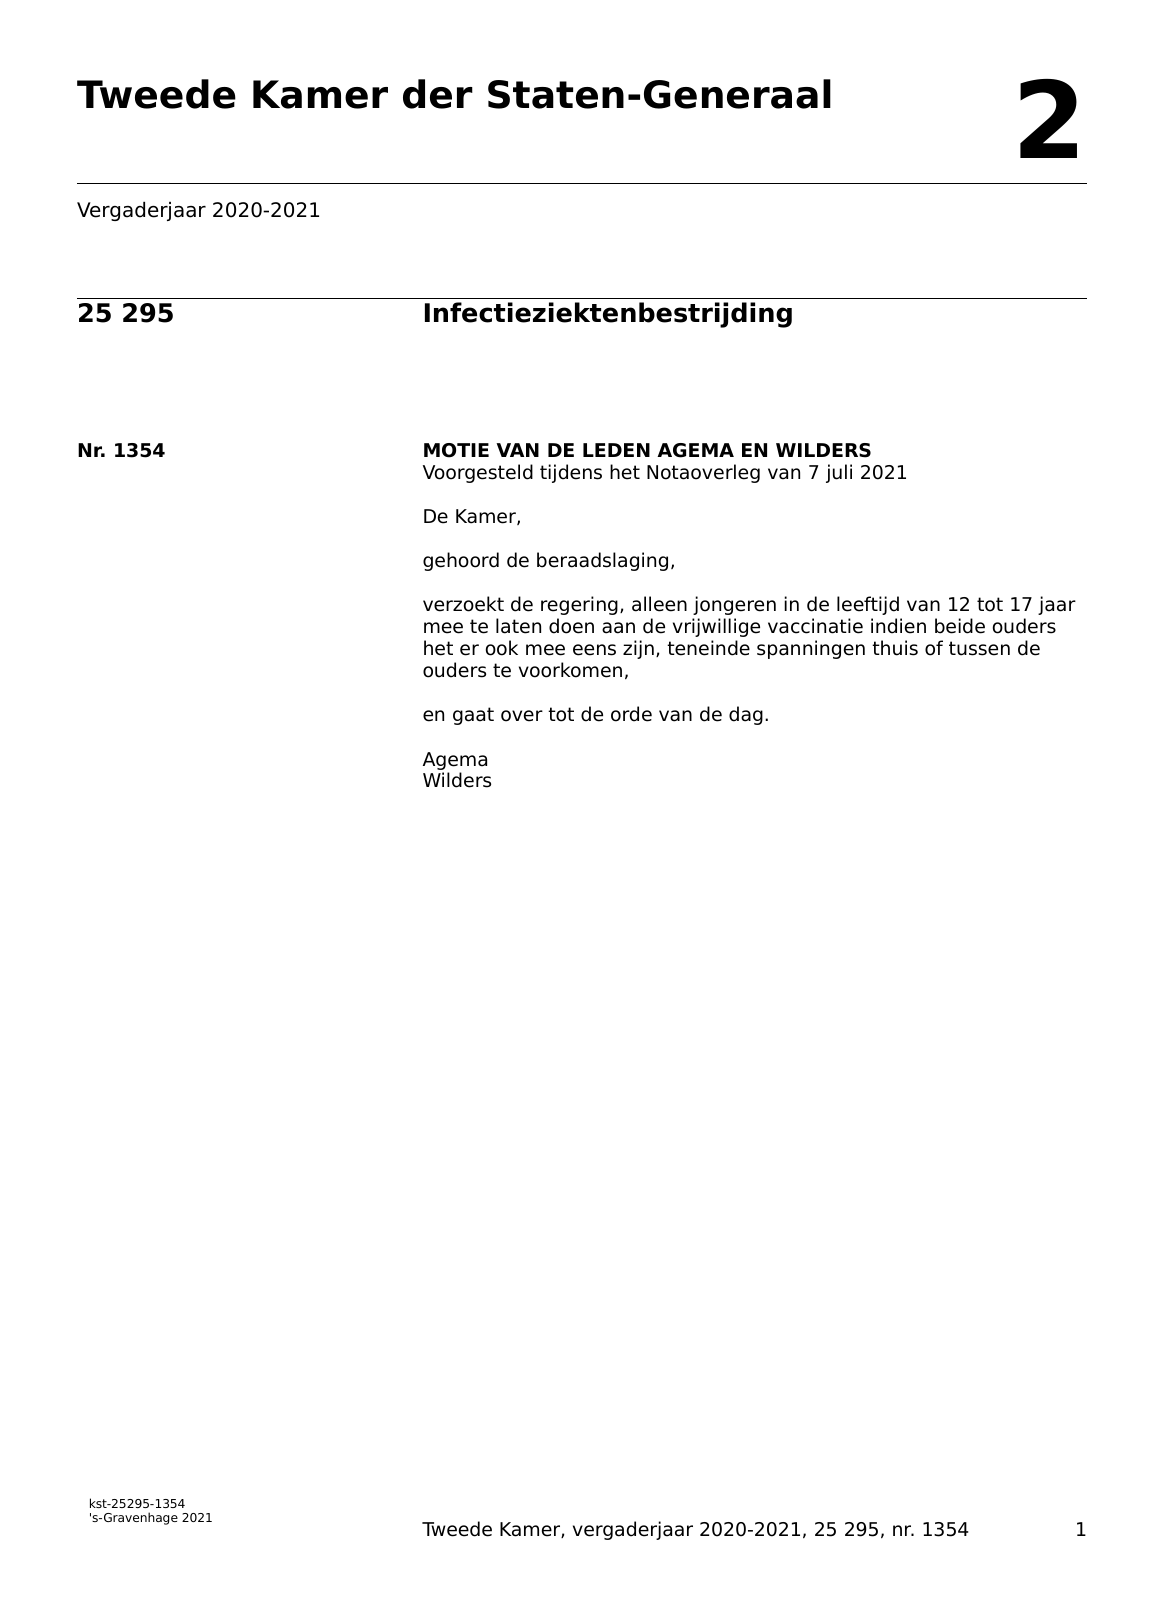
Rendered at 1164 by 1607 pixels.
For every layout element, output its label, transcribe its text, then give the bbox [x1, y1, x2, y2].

text gehoord de beraadslaging, [422, 550, 1087, 572]
text verzoekt de regering, alleen jongeren in de leeftijd van 12 tot 17 jaar mee te laten doen aan de vrijwillige vaccinatie indien beide ouders het er ook mee eens zijn, teneinde spanningen thuis of tussen de ouders te voorkomen, [422, 594, 1087, 682]
text kst-25295-1354 [88, 1497, 323, 1511]
table_header 2 [886, 59, 1087, 183]
table_cell Vergaderjaar 2020-2021 [77, 184, 1087, 298]
text en gaat over tot de orde van de dag. [422, 704, 1087, 726]
table_header Tweede Kamer der Staten-Generaal [77, 59, 886, 183]
subtitle Nr. 1354 MOTIE VAN DE LEDEN AGEMA EN WILDERS [77, 440, 1087, 462]
subtitle 25 295 Infectieziektenbestrijding [77, 299, 1087, 329]
text De Kamer, [422, 506, 1087, 528]
text Voorgesteld tijdens het Notaoverleg van 7 juli 2021 [422, 462, 1087, 484]
text 's-Gravenhage 2021 [88, 1511, 323, 1525]
text Wilders [422, 770, 1087, 792]
text Agema [422, 748, 1087, 770]
